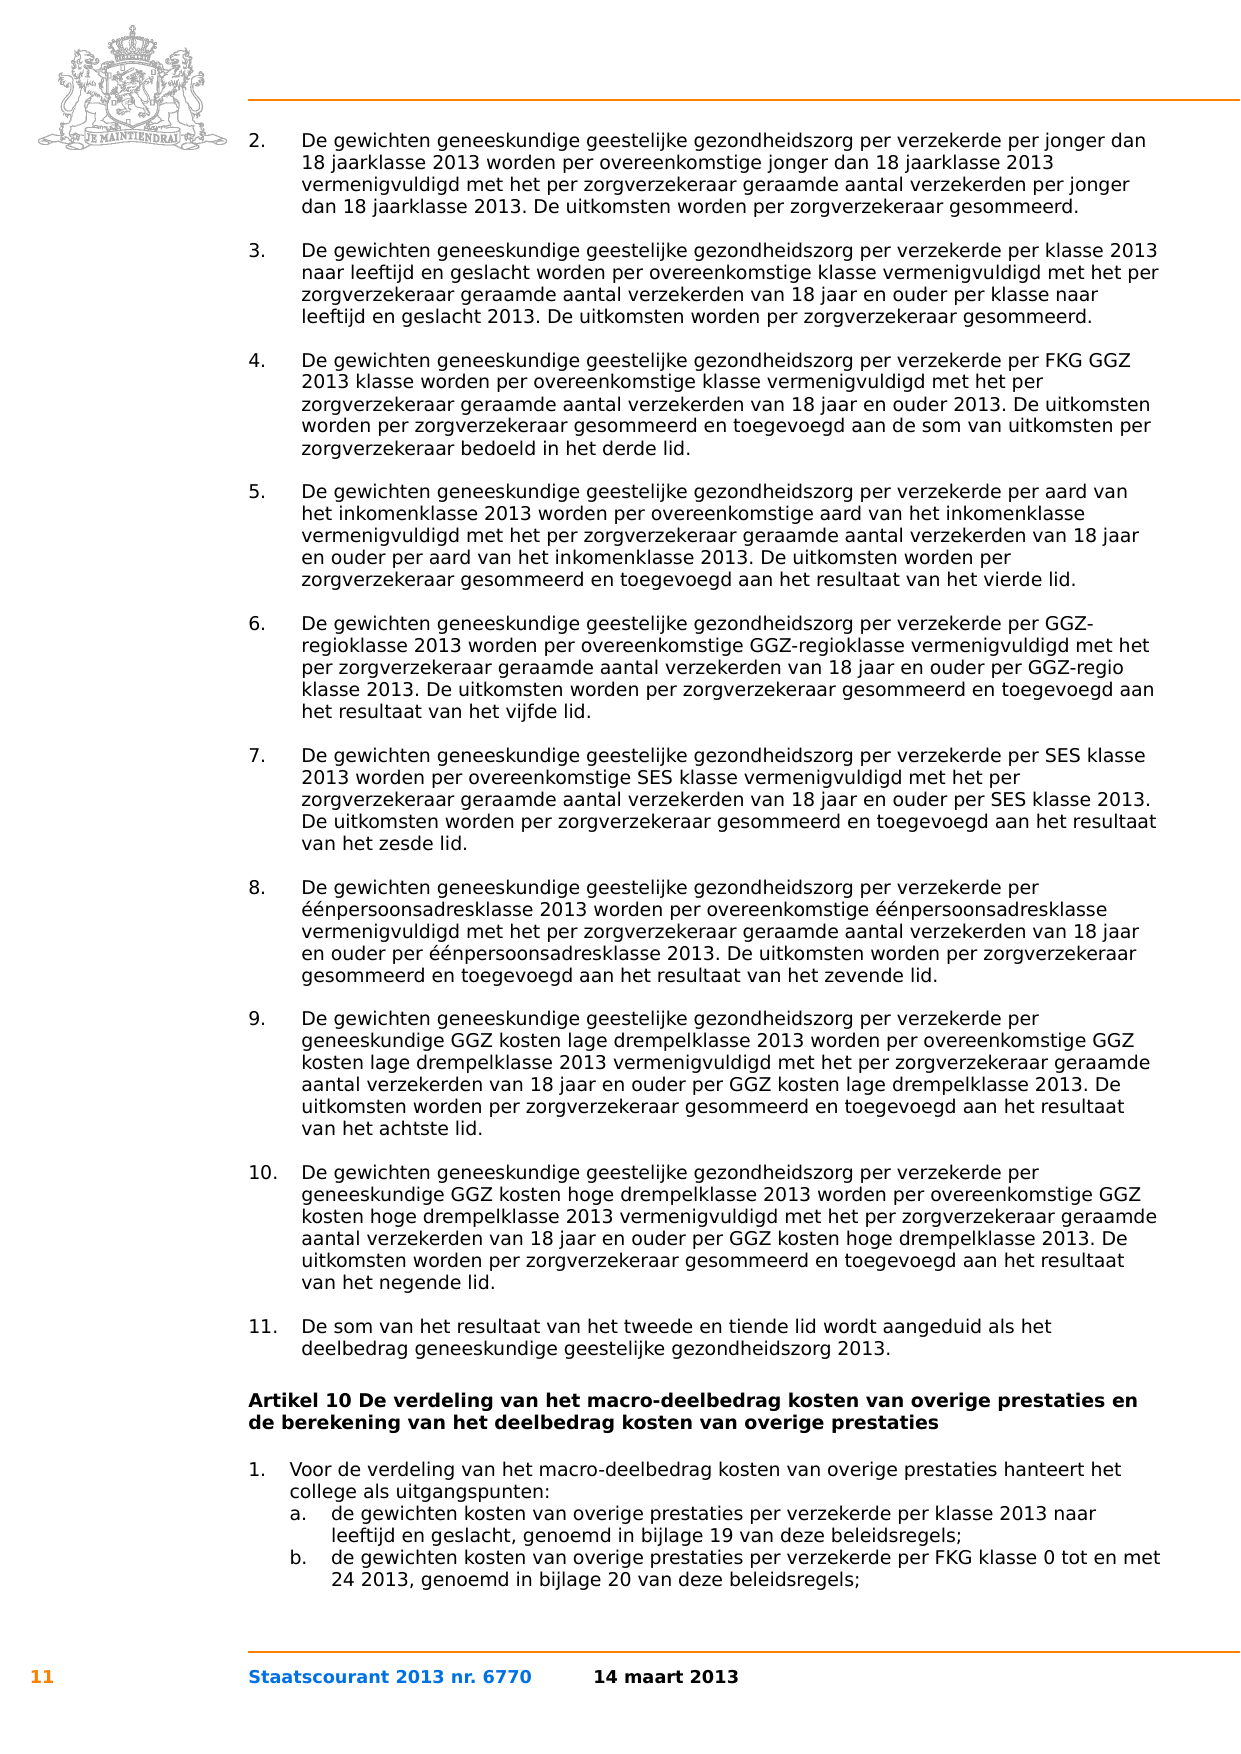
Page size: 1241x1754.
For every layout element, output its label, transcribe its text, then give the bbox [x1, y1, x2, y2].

text 11. De som van het resultaat van het tweede en tiende lid wordt aangeduid als het deelbedrag geneeskundige geestelijke gezondheidszorg 2013. [248, 1316, 1163, 1360]
text 1. Voor de verdeling van het macro-deelbedrag kosten van overige prestaties hanteert het college als uitgangspunten: [248, 1459, 1163, 1503]
text 4. De gewichten geneeskundige geestelijke gezondheidszorg per verzekerde per FKG GGZ 2013 klasse worden per overeenkomstige klasse vermenigvuldigd met het per zorgverzekeraar geraamde aantal verzekerden van 18 jaar en ouder 2013. De uitkomsten worden per zorgverzekeraar gesommeerd en toegevoegd aan de som van uitkomsten per zorgverzekeraar bedoeld in het derde lid. [248, 349, 1163, 459]
text 8. De gewichten geneeskundige geestelijke gezondheidszorg per verzekerde per éénpersoonsadresklasse 2013 worden per overeenkomstige éénpersoonsadresklasse vermenigvuldigd met het per zorgverzekeraar geraamde aantal verzekerden van 18 jaar en ouder per éénpersoonsadresklasse 2013. De uitkomsten worden per zorgverzekeraar gesommeerd en toegevoegd aan het resultaat van het zevende lid. [248, 877, 1163, 986]
text a. de gewichten kosten van overige prestaties per verzekerde per klasse 2013 naar leeftijd en geslacht, genoemd in bijlage 19 van deze beleidsregels; [289, 1503, 1163, 1547]
subtitle Artikel 10 De verdeling van het macro-deelbedrag kosten van overige prestaties en de berekening van het deelbedrag kosten van overige prestaties [248, 1390, 1163, 1434]
text b. de gewichten kosten van overige prestaties per verzekerde per FKG klasse 0 tot en met 24 2013, genoemd in bijlage 20 van deze beleidsregels; [289, 1547, 1163, 1591]
text 10. De gewichten geneeskundige geestelijke gezondheidszorg per verzekerde per geneeskundige GGZ kosten hoge drempelklasse 2013 worden per overeenkomstige GGZ kosten hoge drempelklasse 2013 vermenigvuldigd met het per zorgverzekeraar geraamde aantal verzekerden van 18 jaar en ouder per GGZ kosten hoge drempelklasse 2013. De uitkomsten worden per zorgverzekeraar gesommeerd en toegevoegd aan het resultaat van het negende lid. [248, 1162, 1163, 1294]
text 5. De gewichten geneeskundige geestelijke gezondheidszorg per verzekerde per aard van het inkomenklasse 2013 worden per overeenkomstige aard van het inkomenklasse vermenigvuldigd met het per zorgverzekeraar geraamde aantal verzekerden van 18 jaar en ouder per aard van het inkomenklasse 2013. De uitkomsten worden per zorgverzekeraar gesommeerd en toegevoegd aan het resultaat van het vierde lid. [248, 481, 1163, 591]
picture [38, 25, 227, 150]
text 2. De gewichten geneeskundige geestelijke gezondheidszorg per verzekerde per jonger dan 18 jaarklasse 2013 worden per overeenkomstige jonger dan 18 jaarklasse 2013 vermenigvuldigd met het per zorgverzekeraar geraamde aantal verzekerden per jonger dan 18 jaarklasse 2013. De uitkomsten worden per zorgverzekeraar gesommeerd. [248, 130, 1163, 218]
text 6. De gewichten geneeskundige geestelijke gezondheidszorg per verzekerde per GGZ-regioklasse 2013 worden per overeenkomstige GGZ-regioklasse vermenigvuldigd met het per zorgverzekeraar geraamde aantal verzekerden van 18 jaar en ouder per GGZ-regio klasse 2013. De uitkomsten worden per zorgverzekeraar gesommeerd en toegevoegd aan het resultaat van het vijfde lid. [248, 613, 1163, 723]
text 3. De gewichten geneeskundige geestelijke gezondheidszorg per verzekerde per klasse 2013 naar leeftijd en geslacht worden per overeenkomstige klasse vermenigvuldigd met het per zorgverzekeraar geraamde aantal verzekerden van 18 jaar en ouder per klasse naar leeftijd en geslacht 2013. De uitkomsten worden per zorgverzekeraar gesommeerd. [248, 240, 1163, 328]
text 7. De gewichten geneeskundige geestelijke gezondheidszorg per verzekerde per SES klasse 2013 worden per overeenkomstige SES klasse vermenigvuldigd met het per zorgverzekeraar geraamde aantal verzekerden van 18 jaar en ouder per SES klasse 2013. De uitkomsten worden per zorgverzekeraar gesommeerd en toegevoegd aan het resultaat van het zesde lid. [248, 745, 1163, 855]
text 9. De gewichten geneeskundige geestelijke gezondheidszorg per verzekerde per geneeskundige GGZ kosten lage drempelklasse 2013 worden per overeenkomstige GGZ kosten lage drempelklasse 2013 vermenigvuldigd met het per zorgverzekeraar geraamde aantal verzekerden van 18 jaar en ouder per GGZ kosten lage drempelklasse 2013. De uitkomsten worden per zorgverzekeraar gesommeerd en toegevoegd aan het resultaat van het achtste lid. [248, 1008, 1163, 1140]
